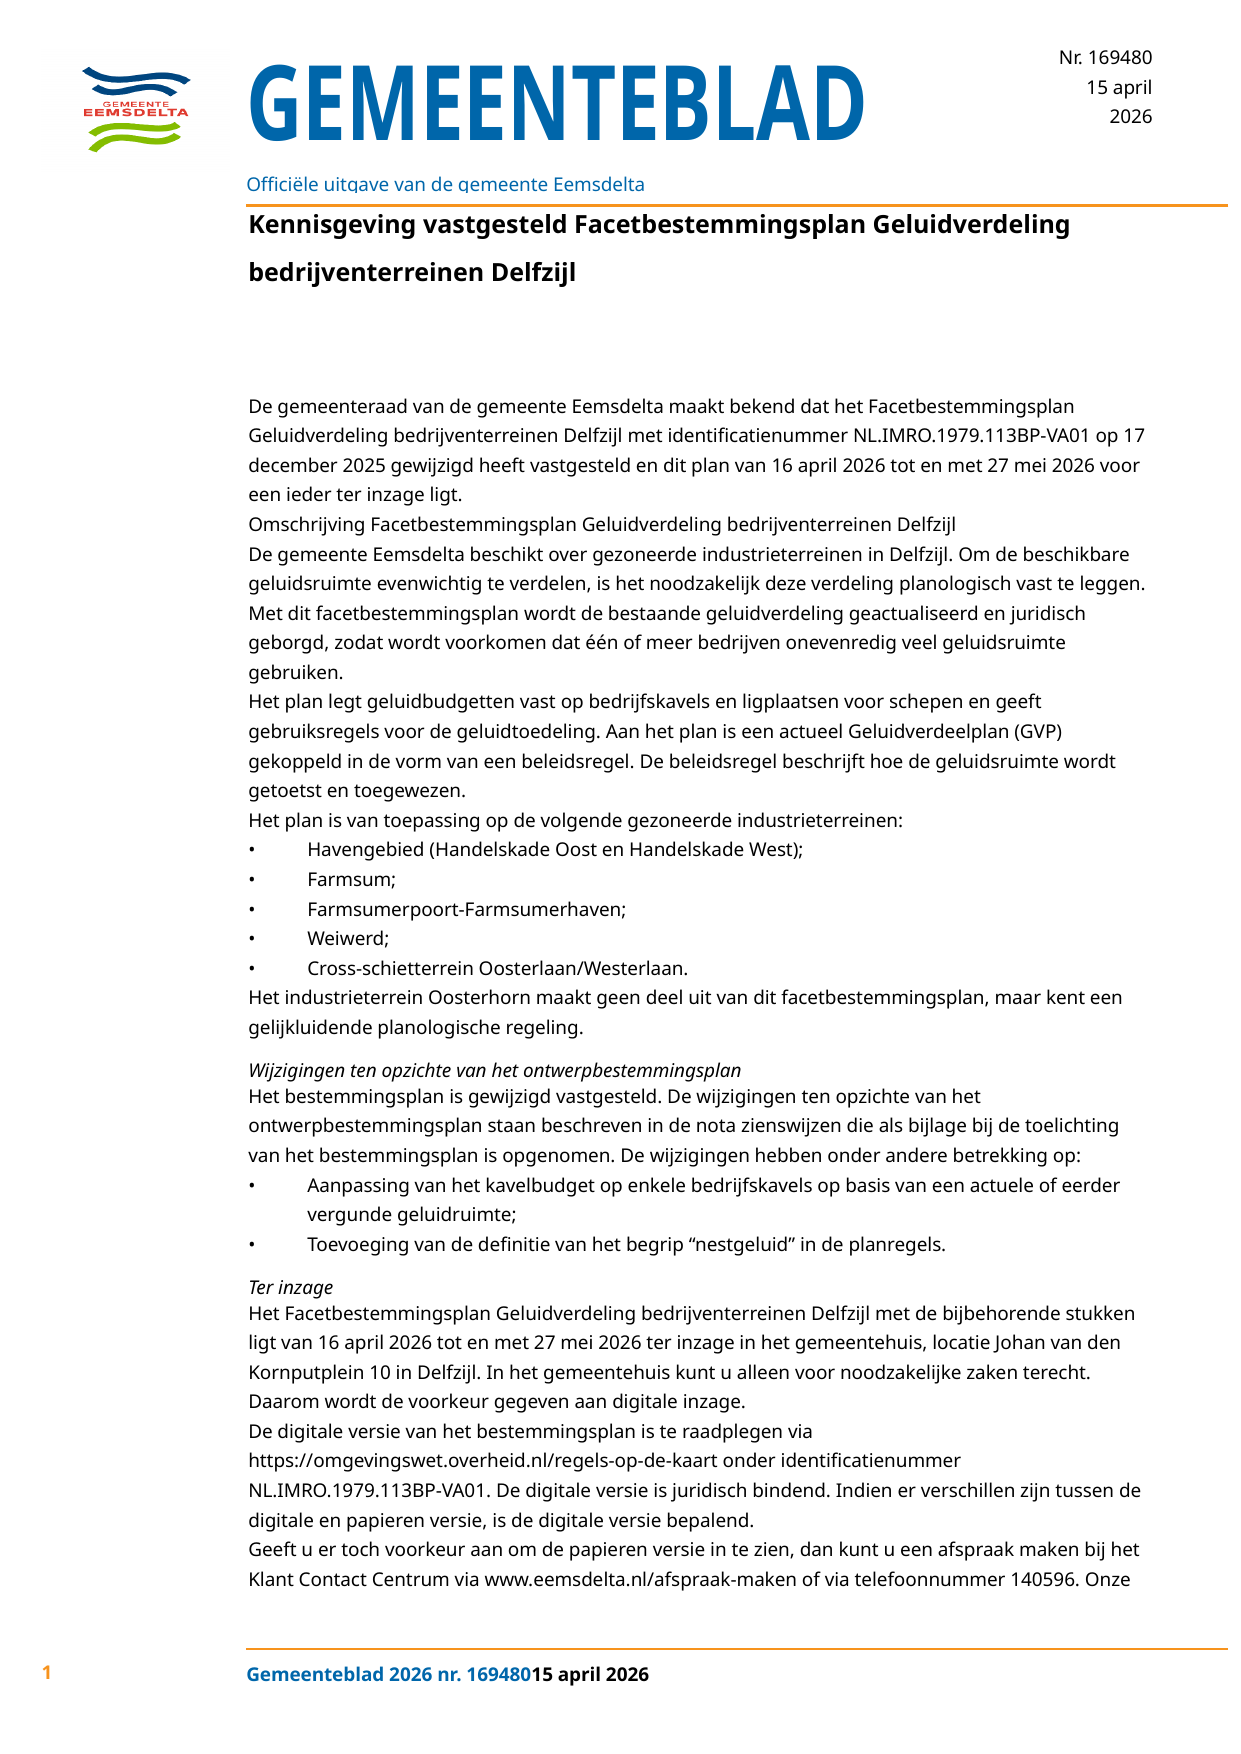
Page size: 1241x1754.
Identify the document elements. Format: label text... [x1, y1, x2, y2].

list Farmsumerpoort-Farmsumerhaven; [248, 896, 1152, 922]
text Het plan is van toepassing op de volgende gezoneerde industrieterreinen: [248, 807, 1152, 833]
list Cross-schietterrein Oosterlaan/Westerlaan. [248, 955, 1152, 981]
text De gemeente Eemsdelta beschikt over gezoneerde industrieterreinen in Delfzijl. Om de beschikbare geluidsruimte evenwichtig te verdelen, is het noodzakelijk deze verdeling planologisch vast te leggen. Met dit facetbestemmingsplan wordt de bestaande geluidverdeling geactualiseerd en juridisch geborgd, zodat wordt voorkomen dat één of meer bedrijven onevenredig veel geluidsruimte gebruiken. [248, 541, 1152, 685]
text Omschrijving Facetbestemmingsplan Geluidverdeling bedrijventerreinen Delfzijl [248, 511, 1152, 537]
picture [41, 47, 231, 172]
text Kennisgeving vastgesteld Facetbestemmingsplan Geluidverdeling bedrijventerreinen Delfzijl [248, 207, 1152, 288]
text Het Facetbestemmingsplan Geluidverdeling bedrijventerreinen Delfzijl met de bijbehorende stukken ligt van 16 april 2026 tot en met 27 mei 2026 ter inzage in het gemeentehuis, locatie Johan van den Kornputplein 10 in Delfzijl. In het gemeentehuis kunt u alleen voor noodzakelijke zaken terecht. Daarom wordt de voorkeur gegeven aan digitale inzage. [248, 1300, 1152, 1414]
list Toevoeging van de definitie van het begrip “nestgeluid” in de planregels. [248, 1231, 1152, 1257]
text Wijzigingen ten opzichte van het ontwerpbestemmingsplan [248, 1057, 1152, 1083]
text De gemeenteraad van de gemeente Eemsdelta maakt bekend dat het Facetbestemmingsplan Geluidverdeling bedrijventerreinen Delfzijl met identificatienummer NL.IMRO.1979.113BP-VA01 op 17 december 2025 gewijzigd heeft vastgesteld en dit plan van 16 april 2026 tot en met 27 mei 2026 voor een ieder ter inzage ligt. [248, 393, 1152, 507]
text Geeft u er toch voorkeur aan om de papieren versie in te zien, dan kunt u een afspraak maken bij het Klant Contact Centrum via www.eemsdelta.nl/afspraak-maken of via telefoonnummer 140596. Onze [248, 1536, 1152, 1592]
text Het plan legt geluidbudgetten vast op bedrijfskavels en ligplaatsen voor schepen en geeft gebruiksregels voor de geluidtoedeling. Aan het plan is een actueel Geluidverdeelplan (GVP) gekoppeld in de vorm van een beleidsregel. De beleidsregel beschrijft hoe de geluidsruimte wordt getoetst en toegewezen. [248, 689, 1152, 803]
list Weiwerd; [248, 925, 1152, 951]
list Farmsum; [248, 866, 1152, 892]
text De digitale versie van het bestemmingsplan is te raadplegen via https://omgevingswet.overheid.nl/regels-op-de-kaart onder identificatienummer NL.IMRO.1979.113BP-VA01. De digitale versie is juridisch bindend. Indien er verschillen zijn tussen de digitale en papieren versie, is de digitale versie bepalend. [248, 1418, 1152, 1533]
text Het industrieterrein Oosterhorn maakt geen deel uit van dit facetbestemmingsplan, maar kent een gelijkluidende planologische regeling. [248, 984, 1152, 1040]
list Havengebied (Handelskade Oost en Handelskade West); [248, 837, 1152, 862]
text Het bestemmingsplan is gewijzigd vastgesteld. De wijzigingen ten opzichte van het ontwerpbestemmingsplan staan beschreven in de nota zienswijzen die als bijlage bij de toelichting van het bestemmingsplan is opgenomen. De wijzigingen hebben onder andere betrekking op: [248, 1083, 1152, 1168]
list Aanpassing van het kavelbudget op enkele bedrijfskavels op basis van een actuele of eerder vergunde geluidruimte; [248, 1172, 1152, 1227]
text Ter inzage [248, 1274, 1152, 1300]
